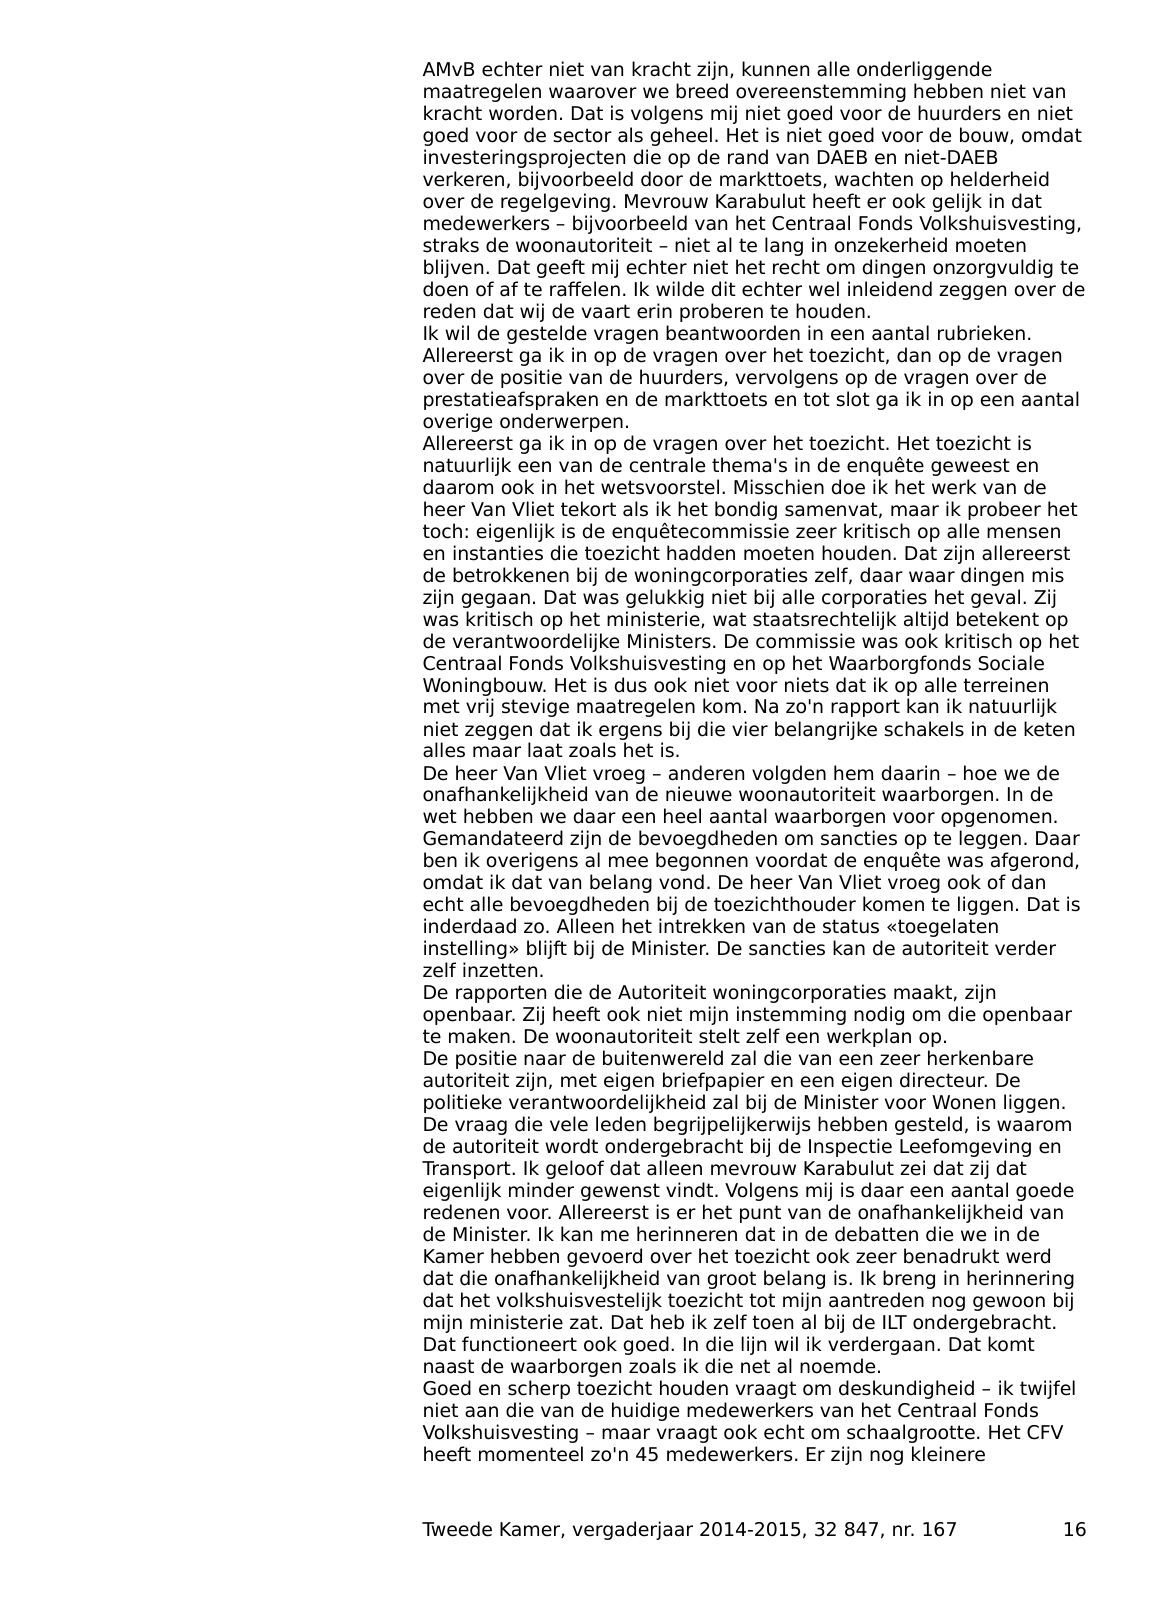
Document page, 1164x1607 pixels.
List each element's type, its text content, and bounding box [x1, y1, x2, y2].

text Allereerst ga ik in op de vragen over het toezicht. Het toezicht is natuurlijk een van de centrale thema's in de enquête geweest en daarom ook in het wetsvoorstel. Misschien doe ik het werk van de heer Van Vliet tekort als ik het bondig samenvat, maar ik probeer het toch: eigenlijk is de enquêtecommissie zeer kritisch op alle mensen en instanties die toezicht hadden moeten houden. Dat zijn allereerst de betrokkenen bij de woningcorporaties zelf, daar waar dingen mis zijn gegaan. Dat was gelukkig niet bij alle corporaties het geval. Zij was kritisch op het ministerie, wat staatsrechtelijk altijd betekent op de verantwoordelijke Ministers. De commissie was ook kritisch op het Centraal Fonds Volkshuisvesting en op het Waarborgfonds Sociale Woningbouw. Het is dus ook niet voor niets dat ik op alle terreinen met vrij stevige maatregelen kom. Na zo'n rapport kan ik natuurlijk niet zeggen dat ik ergens bij die vier belangrijke schakels in de keten alles maar laat zoals het is. [422, 433, 1087, 762]
text Goed en scherp toezicht houden vraagt om deskundigheid – ik twijfel niet aan die van de huidige medewerkers van het Centraal Fonds Volkshuisvesting – maar vraagt ook echt om schaalgrootte. Het CFV heeft momenteel zo'n 45 medewerkers. Er zijn nog kleinere [422, 1378, 1087, 1466]
text De positie naar de buitenwereld zal die van een zeer herkenbare autoriteit zijn, met eigen briefpapier en een eigen directeur. De politieke verantwoordelijkheid zal bij de Minister voor Wonen liggen. [422, 1048, 1087, 1114]
text De heer Van Vliet vroeg – anderen volgden hem daarin – hoe we de onafhankelijkheid van de nieuwe woonautoriteit waarborgen. In de wet hebben we daar een heel aantal waarborgen voor opgenomen. Gemandateerd zijn de bevoegdheden om sancties op te leggen. Daar ben ik overigens al mee begonnen voordat de enquête was afgerond, omdat ik dat van belang vond. De heer Van Vliet vroeg ook of dan echt alle bevoegdheden bij de toezichthouder komen te liggen. Dat is inderdaad zo. Alleen het intrekken van de status «toegelaten instelling» blijft bij de Minister. De sancties kan de autoriteit verder zelf inzetten. [422, 762, 1087, 982]
text De rapporten die de Autoriteit woningcorporaties maakt, zijn openbaar. Zij heeft ook niet mijn instemming nodig om die openbaar te maken. De woonautoriteit stelt zelf een werkplan op. [422, 982, 1087, 1048]
text Ik wil de gestelde vragen beantwoorden in een aantal rubrieken. Allereerst ga ik in op de vragen over het toezicht, dan op de vragen over de positie van de huurders, vervolgens op de vragen over de prestatieafspraken en de markttoets en tot slot ga ik in op een aantal overige onderwerpen. [422, 323, 1087, 433]
text AMvB echter niet van kracht zijn, kunnen alle onderliggende maatregelen waarover we breed overeenstemming hebben niet van kracht worden. Dat is volgens mij niet goed voor de huurders en niet goed voor de sector als geheel. Het is niet goed voor de bouw, omdat investeringsprojecten die op de rand van DAEB en niet-DAEB verkeren, bijvoorbeeld door de markttoets, wachten op helderheid over de regelgeving. Mevrouw Karabulut heeft er ook gelijk in dat medewerkers – bijvoorbeeld van het Centraal Fonds Volkshuisvesting, straks de woonautoriteit – niet al te lang in onzekerheid moeten blijven. Dat geeft mij echter niet het recht om dingen onzorgvuldig te doen of af te raffelen. Ik wilde dit echter wel inleidend zeggen over de reden dat wij de vaart erin proberen te houden. [422, 59, 1087, 323]
text De vraag die vele leden begrijpelijkerwijs hebben gesteld, is waarom de autoriteit wordt ondergebracht bij de Inspectie Leefomgeving en Transport. Ik geloof dat alleen mevrouw Karabulut zei dat zij dat eigenlijk minder gewenst vindt. Volgens mij is daar een aantal goede redenen voor. Allereerst is er het punt van de onafhankelijkheid van de Minister. Ik kan me herinneren dat in de debatten die we in de Kamer hebben gevoerd over het toezicht ook zeer benadrukt werd dat die onafhankelijkheid van groot belang is. Ik breng in herinnering dat het volkshuisvestelijk toezicht tot mijn aantreden nog gewoon bij mijn ministerie zat. Dat heb ik zelf toen al bij de ILT ondergebracht. Dat functioneert ook goed. In die lijn wil ik verdergaan. Dat komt naast de waarborgen zoals ik die net al noemde. [422, 1114, 1087, 1378]
